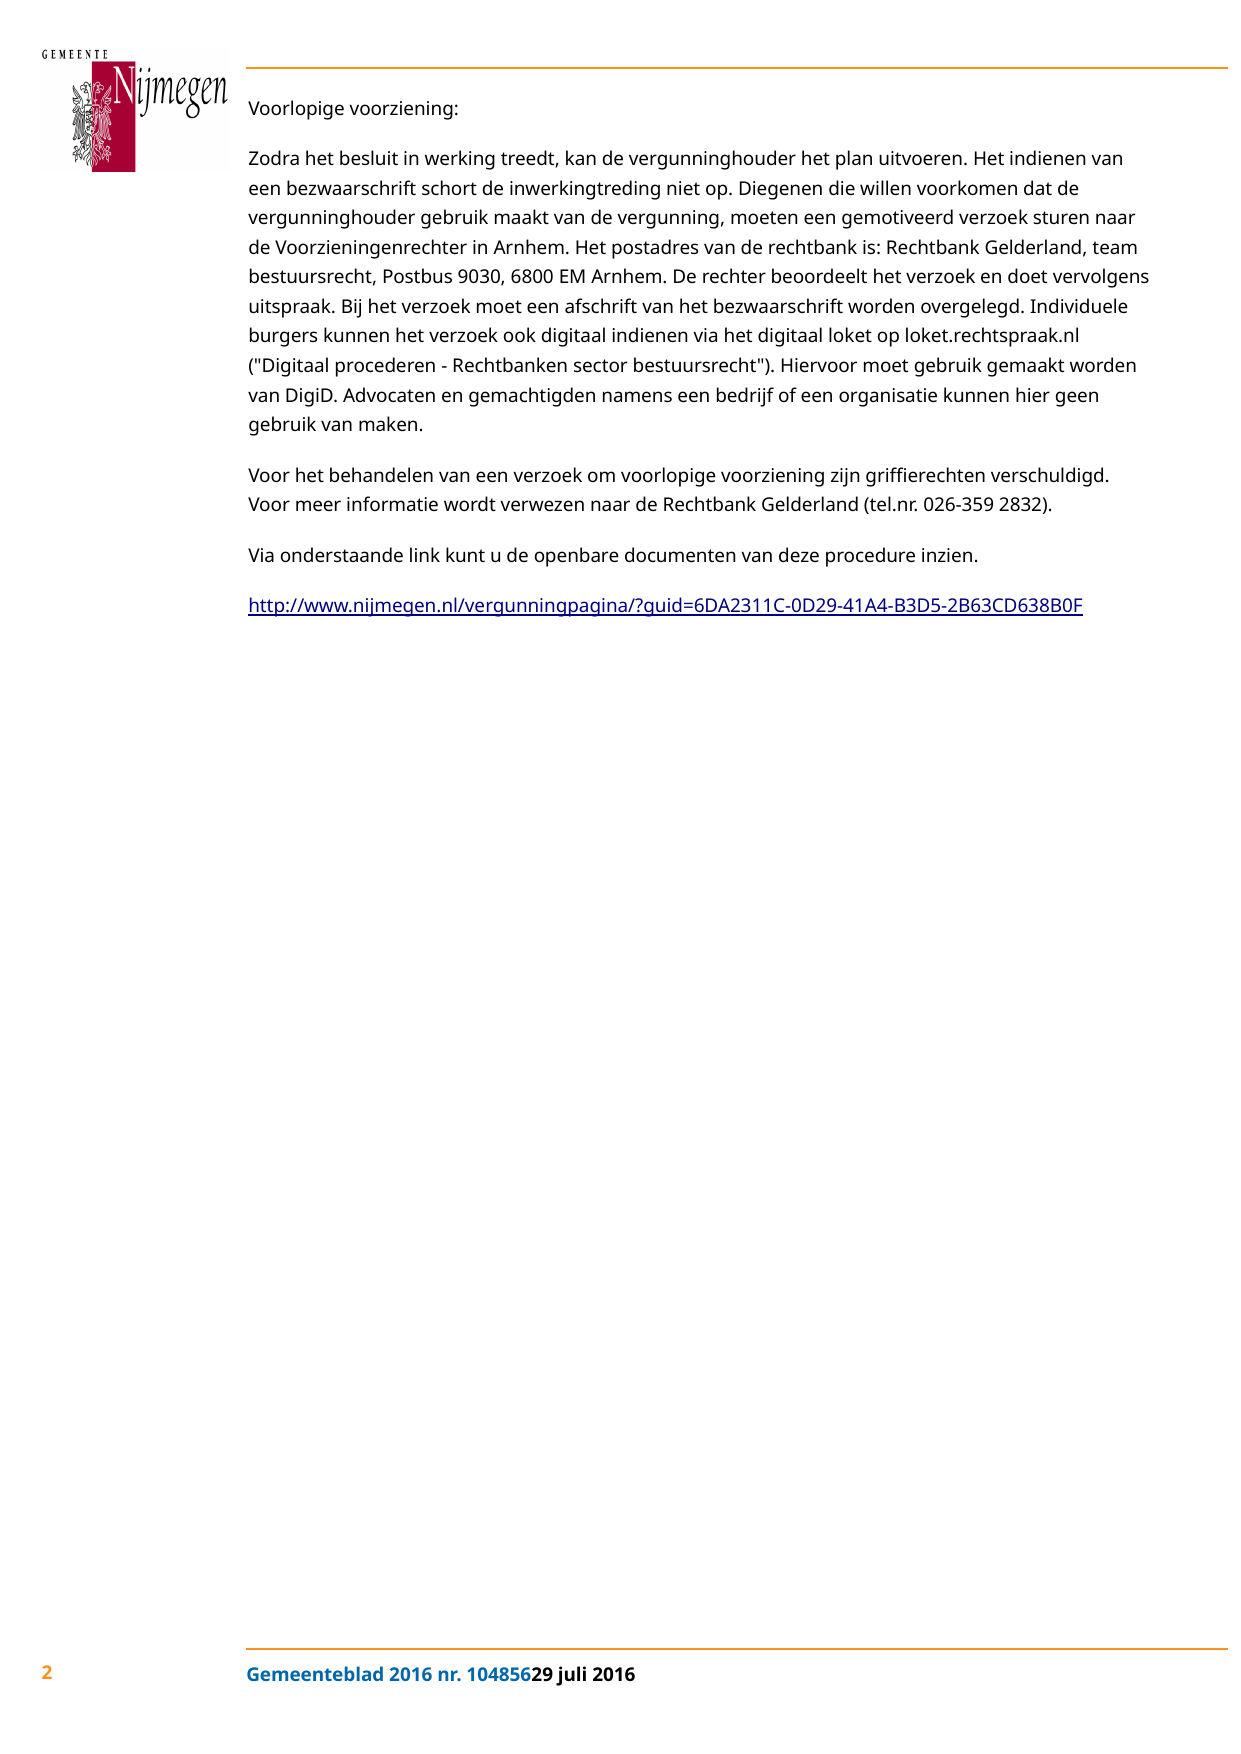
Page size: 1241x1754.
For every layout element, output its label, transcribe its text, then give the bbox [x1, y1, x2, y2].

text http://www.nijmegen.nl/vergunningpagina/?guid=6DA2311C-0D29-41A4-B3D5-2B63CD638B0F [248, 592, 1152, 618]
text Zodra het besluit in werking treedt, kan de vergunninghouder het plan uitvoeren. Het indienen van een bezwaarschrift schort de inwerkingtreding niet op. Diegenen die willen voorkomen dat de vergunninghouder gebruik maakt van de vergunning, moeten een gemotiveerd verzoek sturen naar de Voorzieningenrechter in Arnhem. Het postadres van de rechtbank is: Rechtbank Gelderland, team bestuursrecht, Postbus 9030, 6800 EM Arnhem. De rechter beoordeelt het verzoek en doet vervolgens uitspraak. Bij het verzoek moet een afschrift van het bezwaarschrift worden overgelegd. Individuele burgers kunnen het verzoek ook digitaal indienen via het digitaal loket op loket.rechtspraak.nl ("Digitaal procederen - Rechtbanken sector bestuursrecht"). Hiervoor moet gebruik gemaakt worden van DigiD. Advocaten en gemachtigden namens een bedrijf of een organisatie kunnen hier geen gebruik van maken. [248, 145, 1152, 437]
text Via onderstaande link kunt u de openbare documenten van deze procedure inzien. [248, 542, 1152, 568]
picture [41, 47, 231, 172]
text Voor het behandelen van een verzoek om voorlopige voorziening zijn griffierechten verschuldigd. Voor meer informatie wordt verwezen naar de Rechtbank Gelderland (tel.nr. 026-359 2832). [248, 462, 1152, 517]
text Voorlopige voorziening: [248, 95, 1152, 121]
